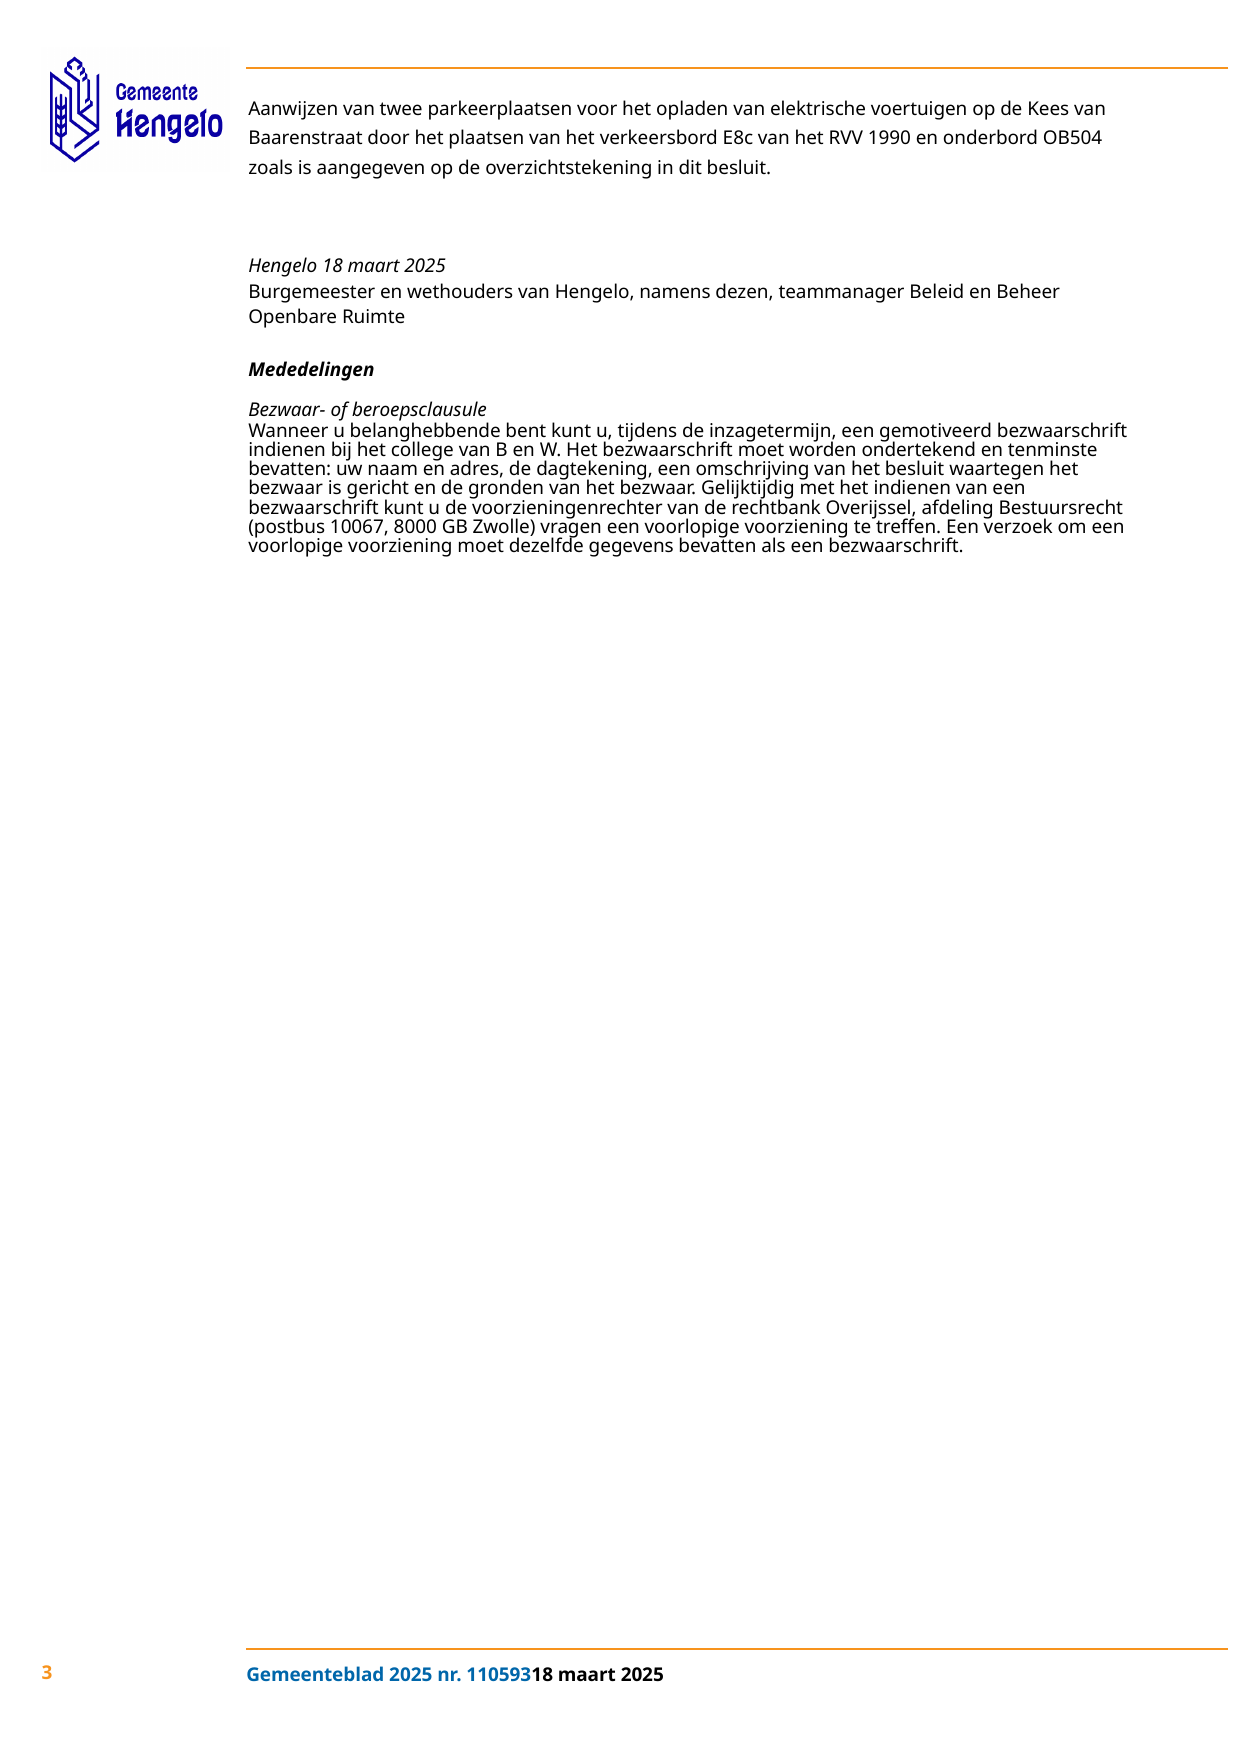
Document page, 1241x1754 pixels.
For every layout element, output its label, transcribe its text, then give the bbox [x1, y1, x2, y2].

text Aanwijzen van twee parkeerplaatsen voor het opladen van elektrische voertuigen op de Kees van Baarenstraat door het plaatsen van het verkeersbord E8c van het RVV 1990 en onderbord OB504 zoals is aangegeven op de overzichtstekening in dit besluit. [248, 95, 1152, 180]
picture [41, 47, 231, 172]
text Wanneer u belanghebbende bent kunt u, tijdens de inzagetermijn, een gemotiveerd bezwaarschrift indienen bij het college van B en W. Het bezwaarschrift moet worden ondertekend en tenminste bevatten: uw naam en adres, de dagtekening, een omschrijving van het besluit waartegen het bezwaar is gericht en de gronden van het bezwaar. Gelijktijdig met het indienen van een bezwaarschrift kunt u de voorzieningenrechter van de rechtbank Overijssel, afdeling Bestuursrecht (postbus 10067, 8000 GB Zwolle) vragen een voorlopige voorziening te treffen. Een verzoek om een voorlopige voorziening moet dezelfde gegevens bevatten als een bezwaarschrift. [248, 422, 1152, 556]
text Hengelo 18 maart 2025 [248, 252, 1152, 278]
text Burgemeester en wethouders van Hengelo, namens dezen, teammanager Beleid en Beheer Openbare Ruimte [248, 278, 1152, 329]
text Bezwaar- of beroepsclausule [248, 396, 1152, 422]
text Mededelingen [248, 357, 1152, 382]
